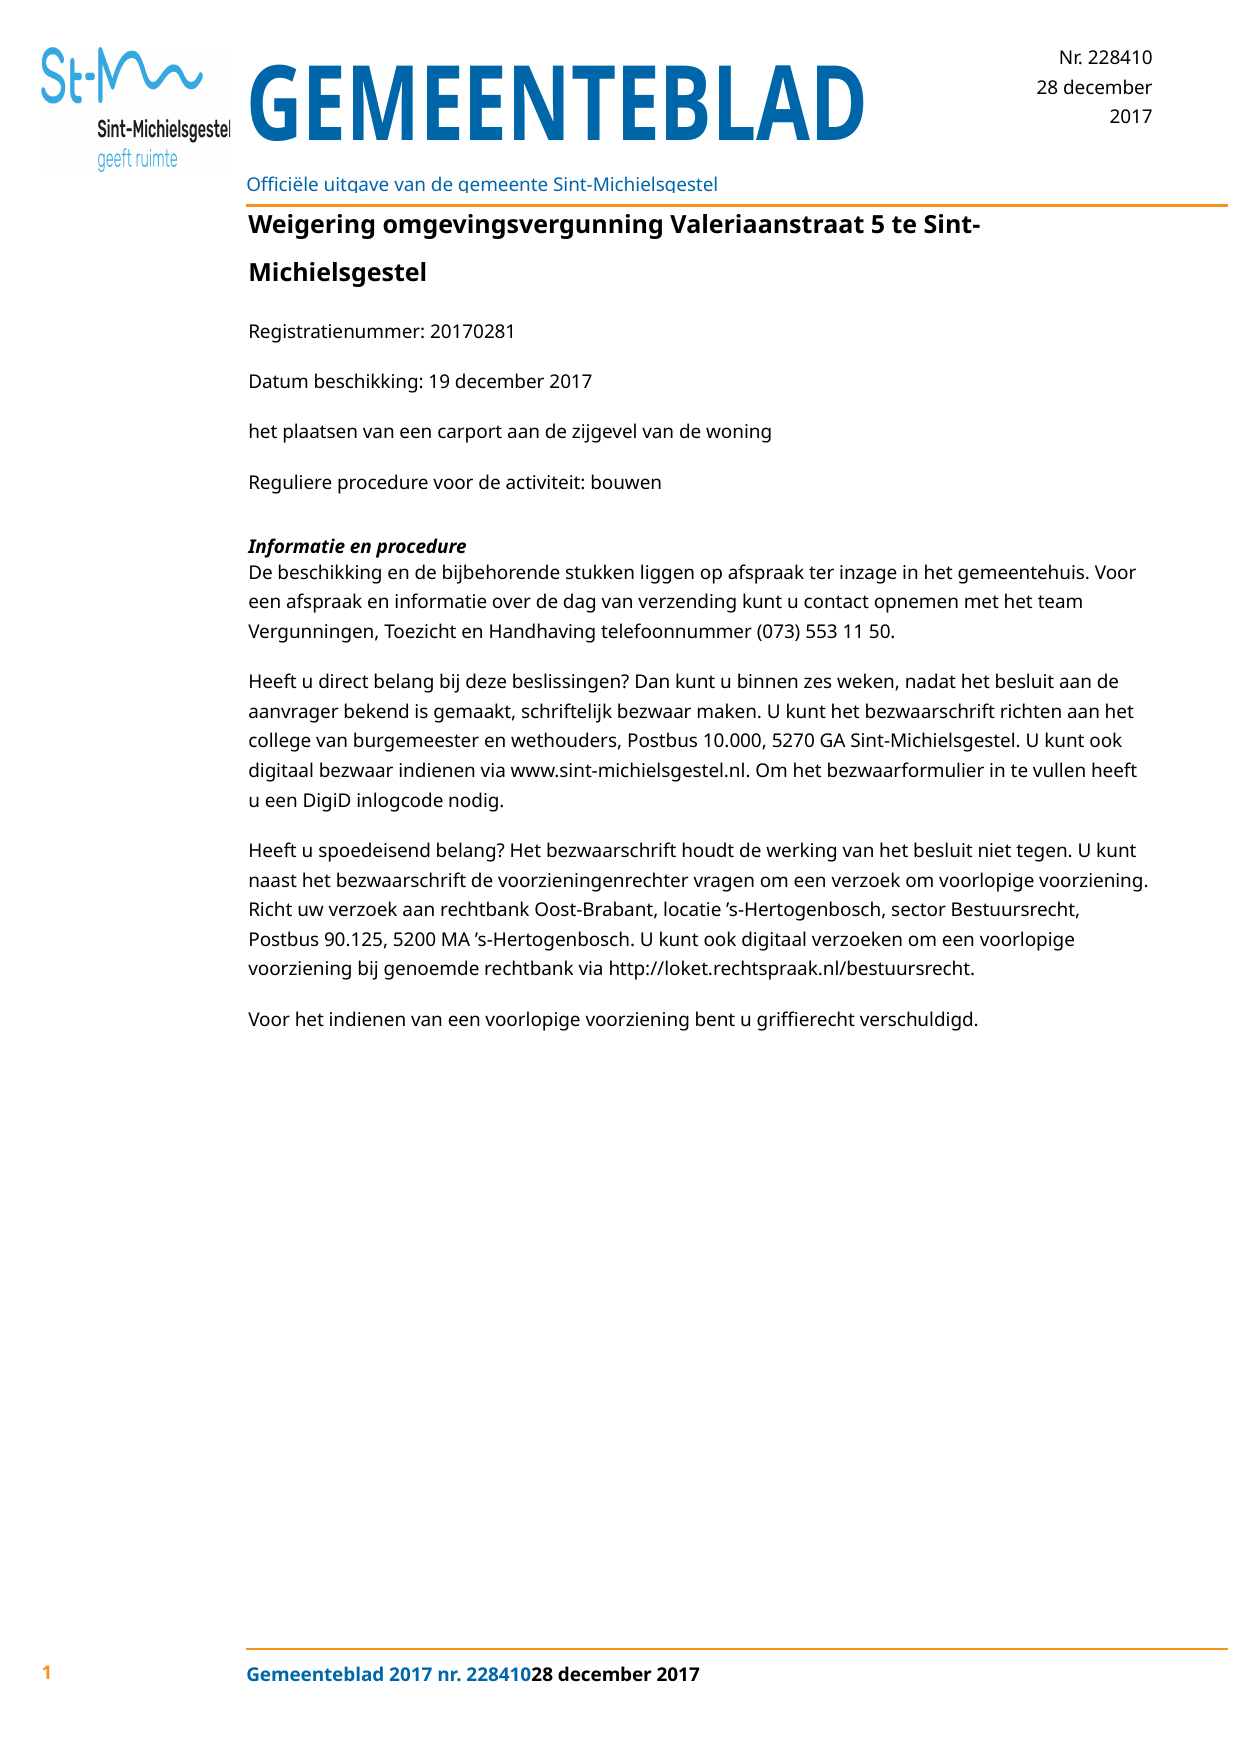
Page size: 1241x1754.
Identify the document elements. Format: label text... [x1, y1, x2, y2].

text Registratienummer: 20170281 [248, 318, 1152, 344]
text Heeft u direct belang bij deze beslissingen? Dan kunt u binnen zes weken, nadat het besluit aan de aanvrager bekend is gemaakt, schriftelijk bezwaar maken. U kunt het bezwaarschrift richten aan het college van burgemeester en wethouders, Postbus 10.000, 5270 GA Sint-Michielsgestel. U kunt ook digitaal bezwaar indienen via www.sint-michielsgestel.nl. Om het bezwaarformulier in te vullen heeft u een DigiD inlogcode nodig. [248, 668, 1152, 812]
text Weigering omgevingsvergunning Valeriaanstraat 5 te Sint-Michielsgestel [248, 207, 1152, 288]
text Heeft u spoedeisend belang? Het bezwaarschrift houdt de werking van het besluit niet tegen. U kunt naast het bezwaarschrift de voorzieningenrechter vragen om een verzoek om voorlopige voorziening. Richt uw verzoek aan rechtbank Oost-Brabant, locatie ’s-Hertogenbosch, sector Bestuursrecht, Postbus 90.125, 5200 MA ’s-Hertogenbosch. U kunt ook digitaal verzoeken om een voorlopige voorziening bij genoemde rechtbank via http://loket.rechtspraak.nl/bestuursrecht. [248, 837, 1152, 981]
picture [41, 47, 231, 172]
text Datum beschikking: 19 december 2017 [248, 368, 1152, 394]
text Reguliere procedure voor de activiteit: bouwen [248, 469, 1152, 495]
text Informatie en procedure [248, 533, 1152, 559]
text Voor het indienen van een voorlopige voorziening bent u griffierecht verschuldigd. [248, 1006, 1152, 1032]
text De beschikking en de bijbehorende stukken liggen op afspraak ter inzage in het gemeentehuis. Voor een afspraak en informatie over de dag van verzending kunt u contact opnemen met het team Vergunningen, Toezicht en Handhaving telefoonnummer (073) 553 11 50. [248, 559, 1152, 644]
text het plaatsen van een carport aan de zijgevel van de woning [248, 419, 1152, 444]
